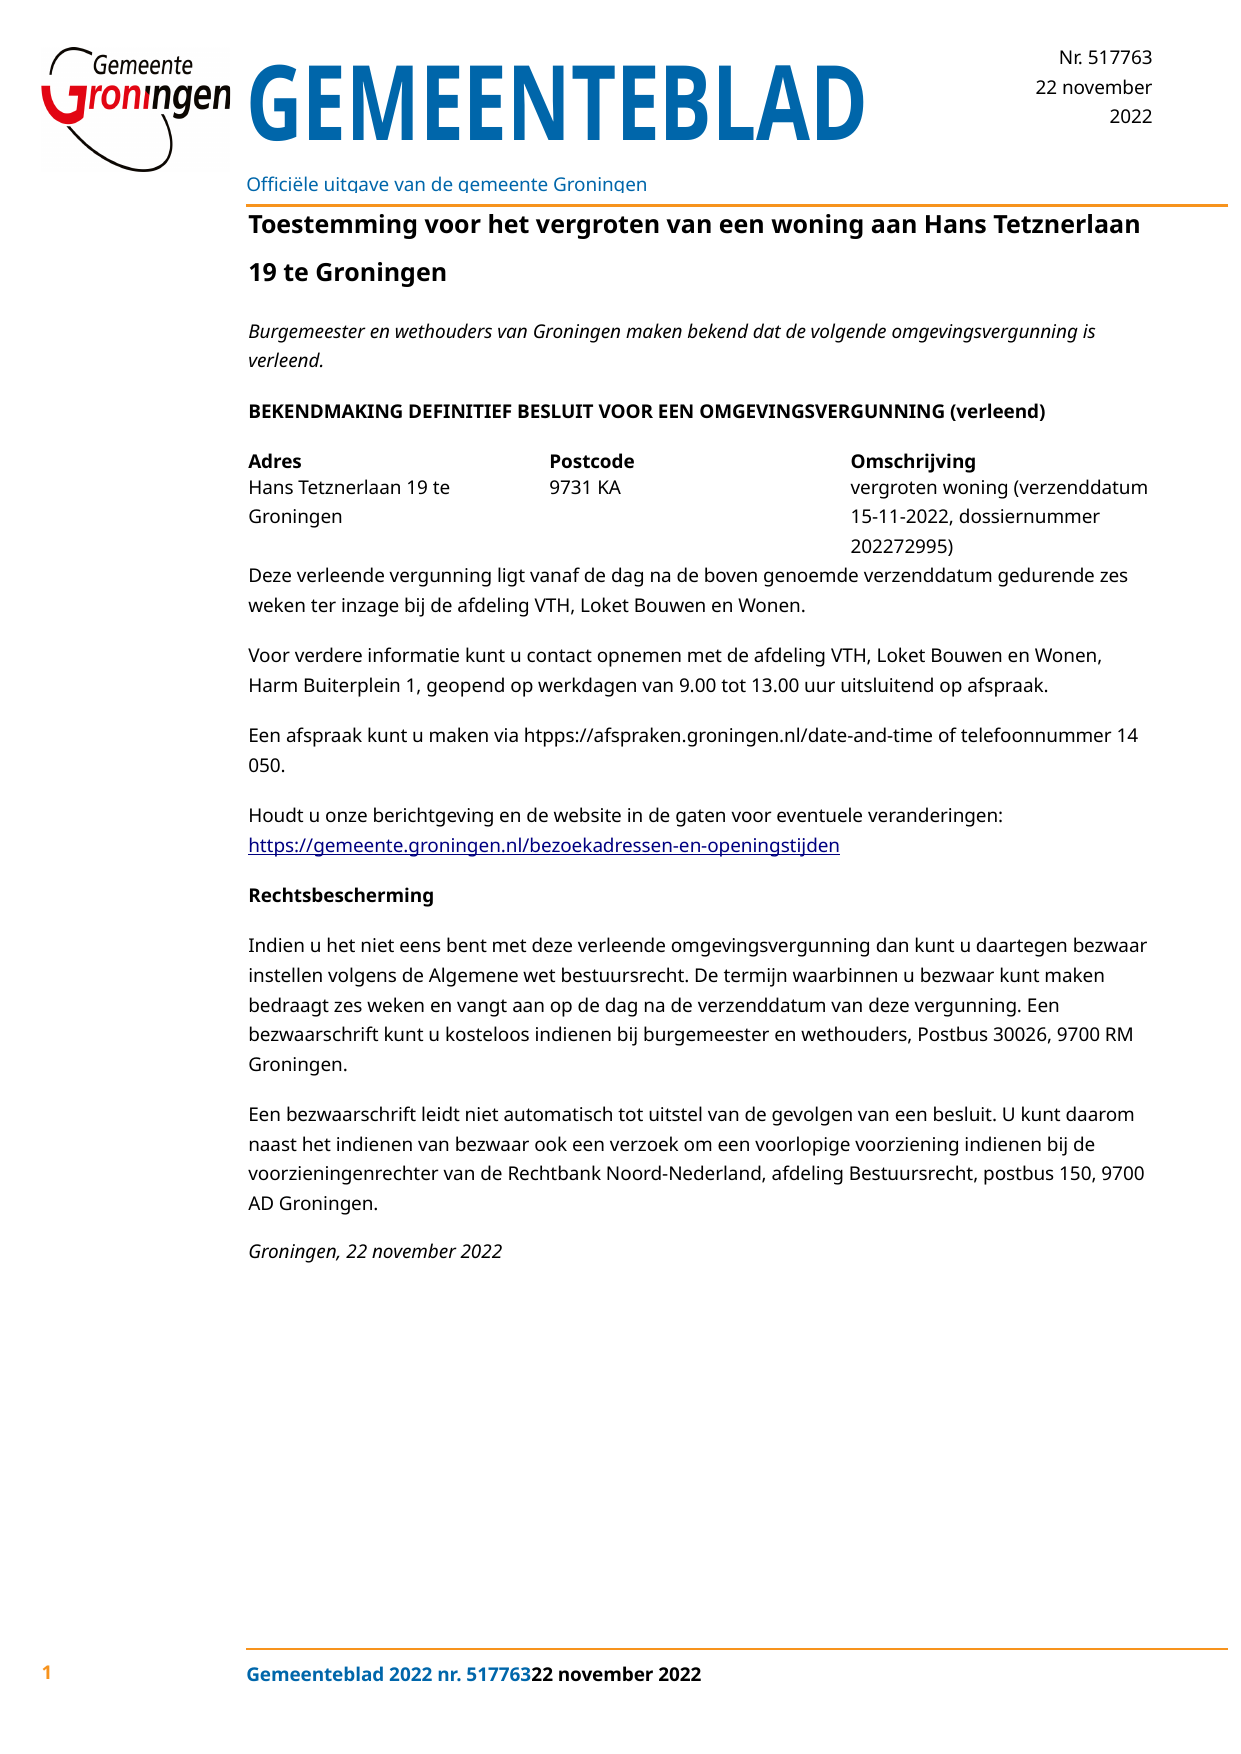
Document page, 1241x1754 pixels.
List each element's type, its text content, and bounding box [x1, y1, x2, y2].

text Toestemming voor het vergroten van een woning aan Hans Tetznerlaan 19 te Groningen [248, 207, 1152, 288]
picture [41, 47, 231, 172]
text Een bezwaarschrift leidt niet automatisch tot uitstel van de gevolgen van een besluit. U kunt daarom naast het indienen van bezwaar ook een verzoek om een voorlopige voorziening indienen bij de voorzieningenrechter van de Rechtbank Noord-Nederland, afdeling Bestuursrecht, postbus 150, 9700 AD Groningen. [248, 1101, 1152, 1216]
text Voor verdere informatie kunt u contact opnemen met de afdeling VTH, Loket Bouwen en Wonen, Harm Buiterplein 1, geopend op werkdagen van 9.00 tot 13.00 uur uitsluitend op afspraak. [248, 642, 1152, 698]
text Burgemeester en wethouders van Groningen maken bekend dat de volgende omgevingsvergunning is verleend. [248, 318, 1152, 373]
text Indien u het niet eens bent met deze verleende omgevingsvergunning dan kunt u daartegen bezwaar instellen volgens de Algemene wet bestuursrecht. De termijn waarbinnen u bezwaar kunt maken bedraagt zes weken en vangt aan op de dag na de verzenddatum van deze vergunning. Een bezwaarschrift kunt u kosteloos indienen bij burgemeester en wethouders, Postbus 30026, 9700 RM Groningen. [248, 933, 1152, 1077]
text Een afspraak kunt u maken via htpps://afspraken.groningen.nl/date-and-time of telefoonnummer 14 050. [248, 722, 1152, 778]
table_cell Hans Tetznerlaan 19 te Groningen [248, 474, 549, 559]
table_cell 9731 KA [549, 474, 850, 559]
table_header Adres [248, 449, 549, 474]
table_cell vergroten woning (verzenddatum 15-11-2022, dossiernummer 202272995) [850, 474, 1152, 559]
text Deze verleende vergunning ligt vanaf de dag na de boven genoemde verzenddatum gedurende zes weken ter inzage bij de afdeling VTH, Loket Bouwen en Wonen. [248, 562, 1152, 618]
table_header Omschrijving [850, 449, 1152, 474]
text Houdt u onze berichtgeving en de website in de gaten voor eventuele veranderingen: https://gemeente.groningen.nl/bezoekadressen-en-openingstijden [248, 802, 1152, 858]
table_header Postcode [549, 449, 850, 474]
text BEKENDMAKING DEFINITIEF BESLUIT VOOR EEN OMGEVINGSVERGUNNING (verleend) [248, 398, 1152, 424]
text Rechtsbescherming [248, 882, 1152, 908]
text Groningen, 22 november 2022 [248, 1238, 1152, 1264]
